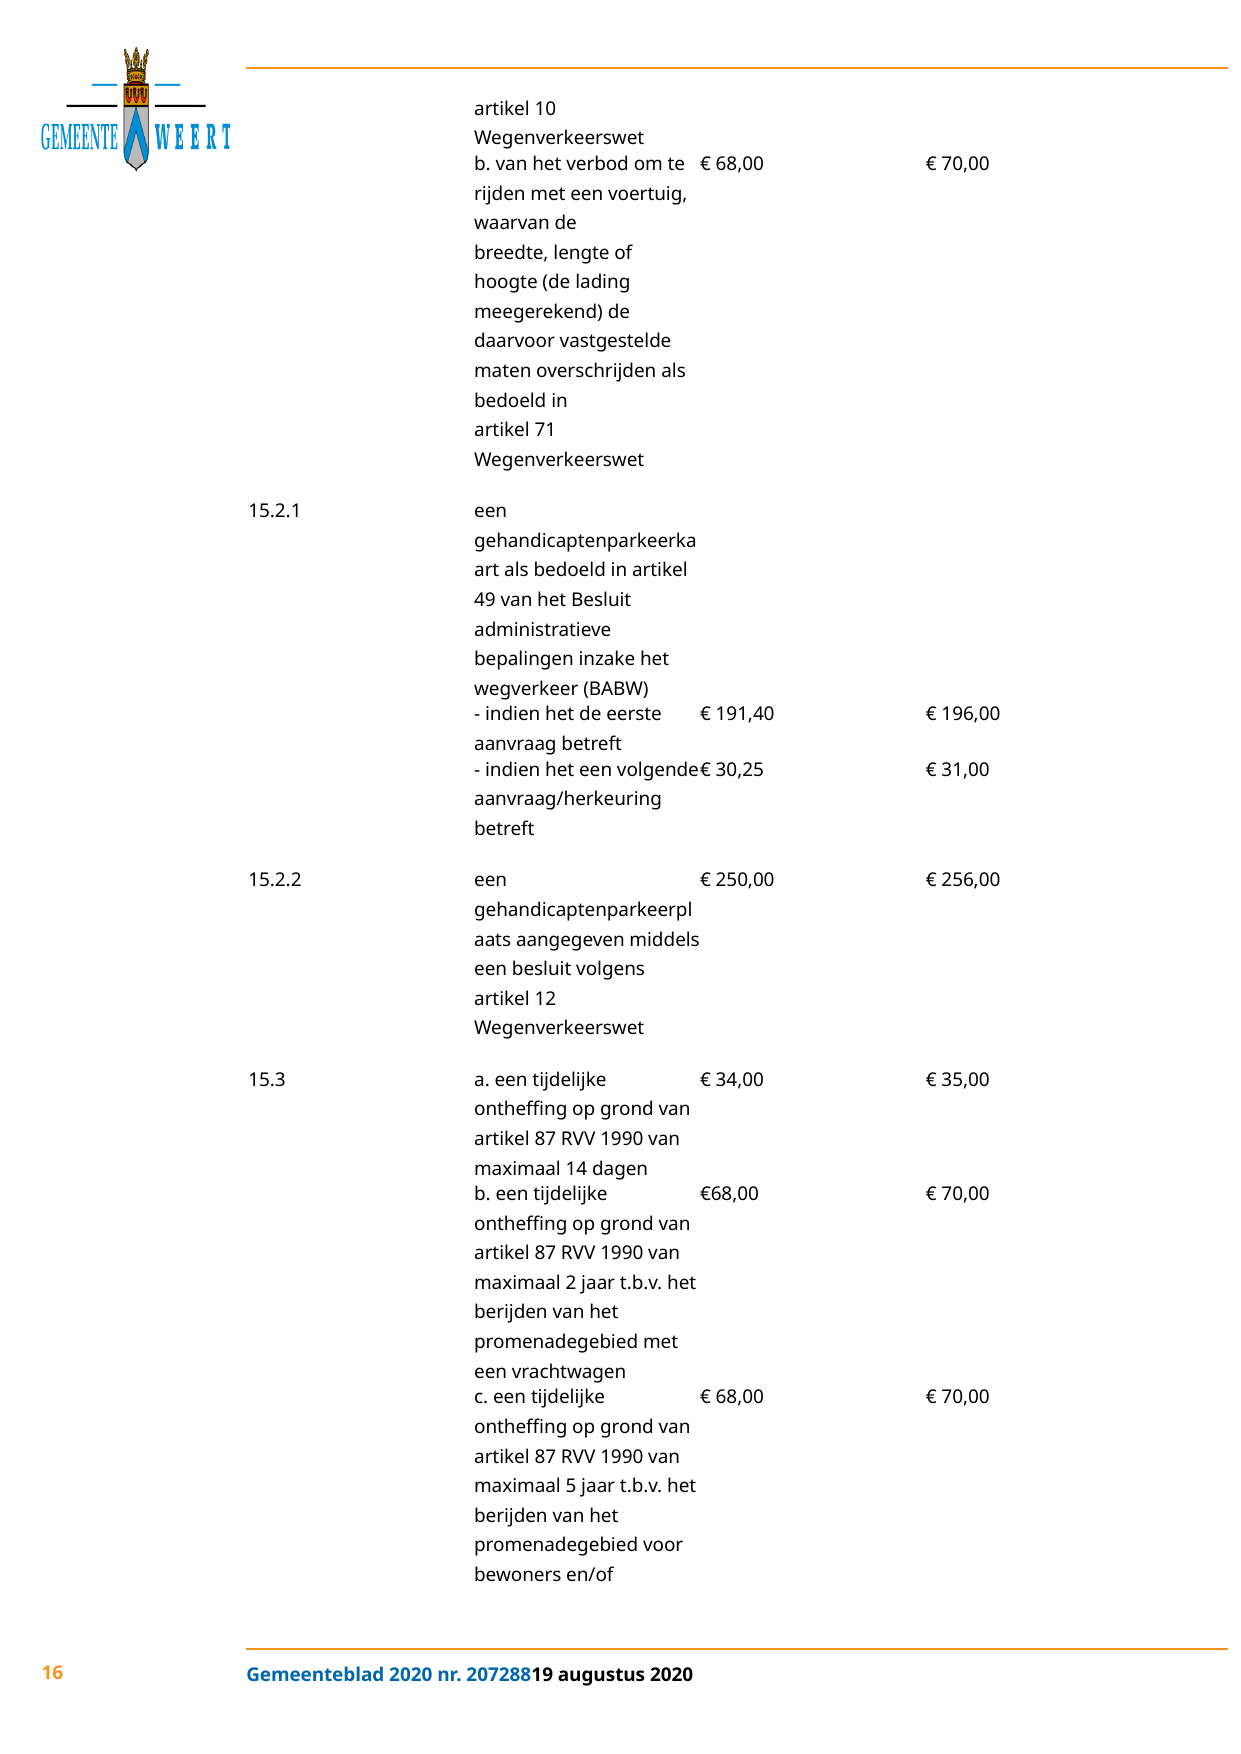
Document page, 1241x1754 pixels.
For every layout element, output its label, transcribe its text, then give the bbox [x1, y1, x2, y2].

table_cell [248, 150, 474, 472]
table_cell een gehandicaptenparkeerkaart als bedoeld in artikel 49 van het Besluit administratieve bepalingen inzake het wegverkeer (BABW) [474, 498, 700, 701]
table_cell 15.2.2 [248, 867, 474, 1040]
table_cell - indien het een volgende aanvraag/herkeuring betreft [474, 756, 700, 841]
table_cell een gehandicaptenparkeerplaats aangegeven middels een besluit volgens artikel 12 Wegenverkeerswet [474, 867, 700, 1040]
table_cell [248, 472, 474, 497]
table_cell c. een tijdelijke ontheffing op grond van artikel 87 RVV 1990 van maximaal 5 jaar t.b.v. het berijden van het promenadegebied voor bewoners en/of [474, 1384, 700, 1587]
table_cell b. van het verbod om te rijden met een voertuig, waarvan de breedte, lengte of hoogte (de lading meegerekend) de daarvoor vastgestelde maten overschrijden als bedoeld in artikel 71 Wegenverkeerswet [474, 150, 700, 472]
table_cell [700, 1040, 926, 1066]
table_cell [474, 472, 700, 497]
table_cell [248, 756, 474, 841]
picture [41, 47, 231, 172]
table_cell €68,00 [700, 1180, 926, 1384]
table_cell € 68,00 [700, 150, 926, 472]
table_cell € 70,00 [926, 150, 1152, 472]
table_cell b. een tijdelijke ontheffing op grond van artikel 87 RVV 1990 van maximaal 2 jaar t.b.v. het berijden van het promenadegebied met een vrachtwagen [474, 1180, 700, 1384]
table_cell € 31,00 [926, 756, 1152, 841]
table_cell € 191,40 [700, 701, 926, 756]
table_cell [926, 95, 1152, 150]
table_cell € 196,00 [926, 701, 1152, 756]
table_cell [926, 472, 1152, 497]
table_cell 15.3 [248, 1066, 474, 1180]
table_cell € 34,00 [700, 1066, 926, 1180]
table_cell € 250,00 [700, 867, 926, 1040]
table_cell [926, 1040, 1152, 1066]
table_cell € 68,00 [700, 1384, 926, 1587]
table_cell [248, 841, 474, 867]
table_cell [700, 472, 926, 497]
table_cell [474, 841, 700, 867]
table_cell [248, 701, 474, 756]
table_cell [926, 841, 1152, 867]
table_cell € 70,00 [926, 1384, 1152, 1587]
table_cell € 256,00 [926, 867, 1152, 1040]
table_cell - indien het de eerste aanvraag betreft [474, 701, 700, 756]
table_cell [700, 95, 926, 150]
table_cell [248, 1180, 474, 1384]
table_cell [926, 498, 1152, 701]
table_cell [700, 498, 926, 701]
table_cell [248, 95, 474, 150]
table_cell € 70,00 [926, 1180, 1152, 1384]
table_cell artikel 10 Wegenverkeerswet [474, 95, 700, 150]
table_cell 15.2.1 [248, 498, 474, 701]
table_cell € 35,00 [926, 1066, 1152, 1180]
table_cell € 30,25 [700, 756, 926, 841]
table_cell [248, 1384, 474, 1587]
table_cell [700, 841, 926, 867]
table_cell [248, 1040, 474, 1066]
table_cell [474, 1040, 700, 1066]
table_cell a. een tijdelijke ontheffing op grond van artikel 87 RVV 1990 van maximaal 14 dagen [474, 1066, 700, 1180]
